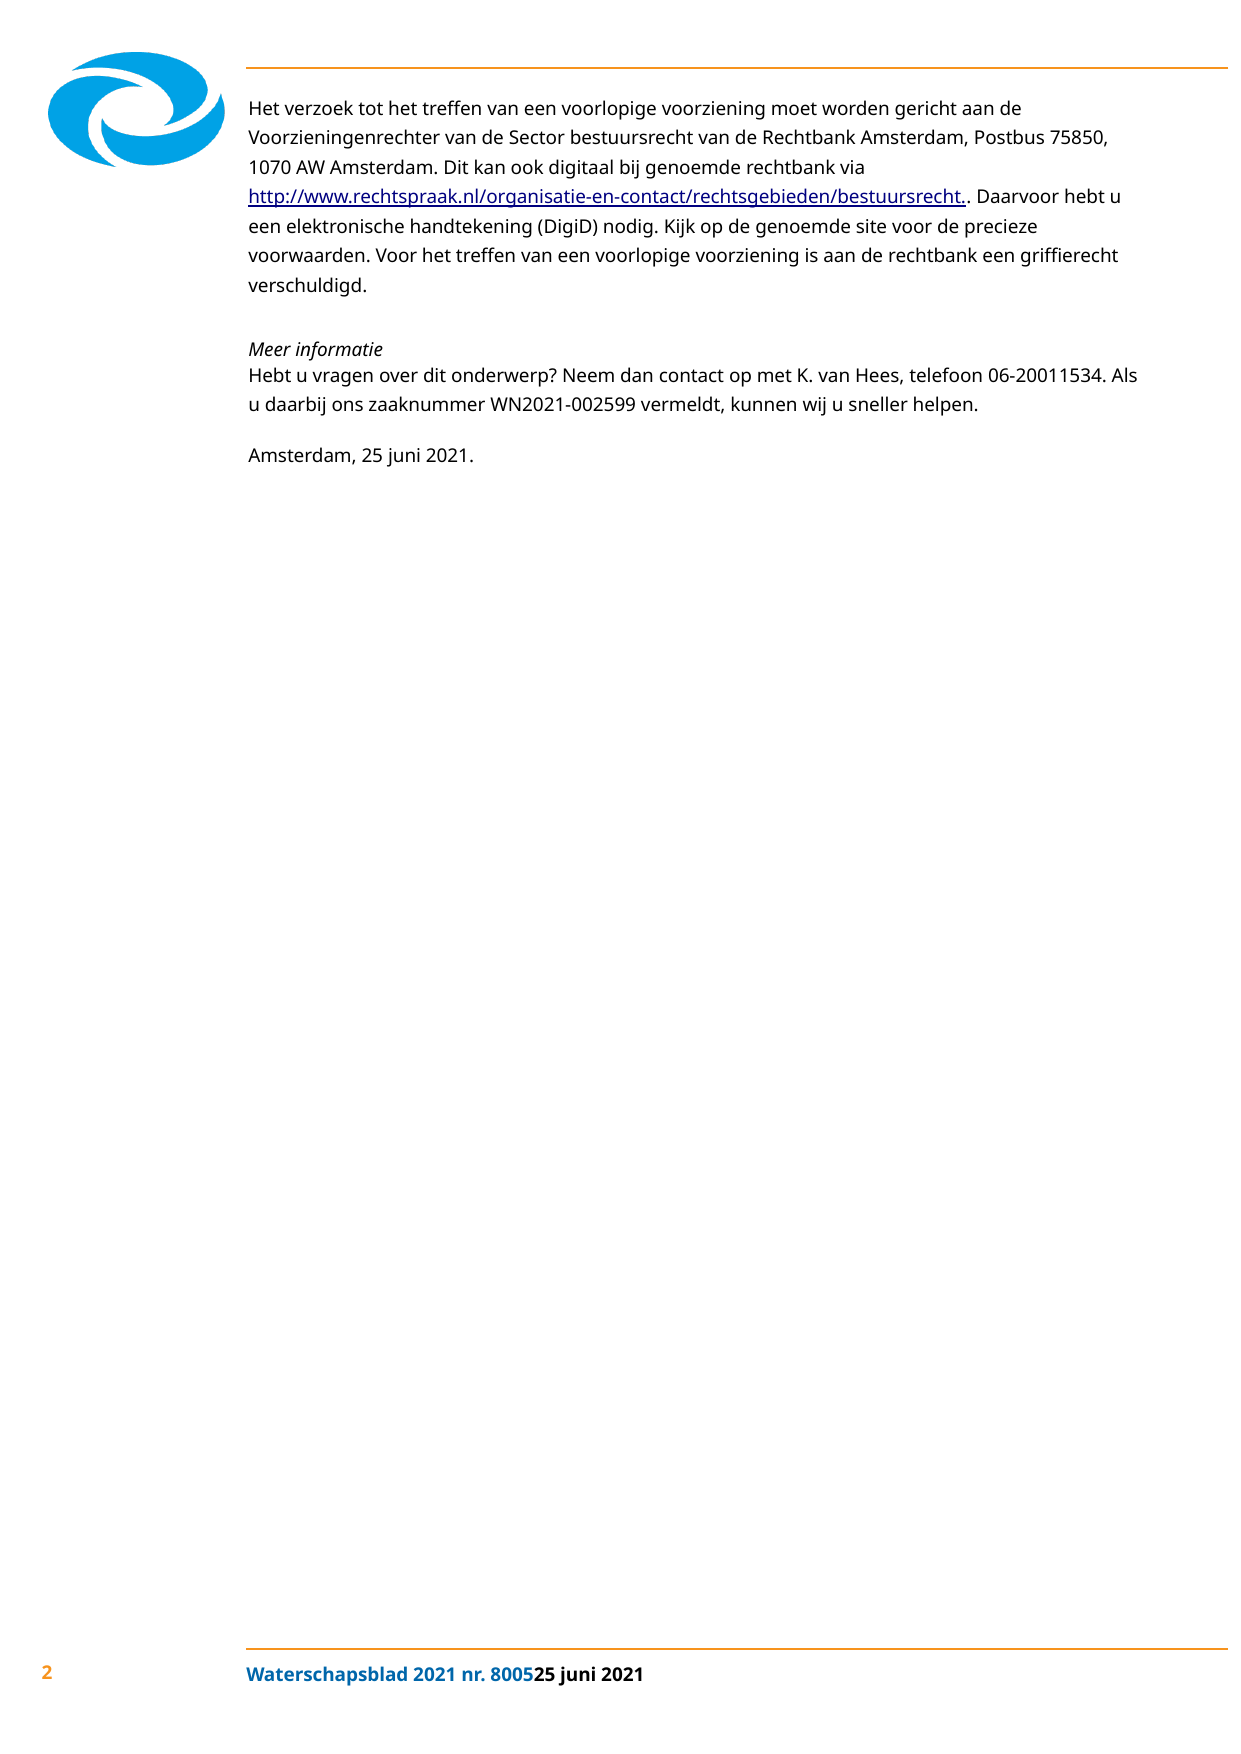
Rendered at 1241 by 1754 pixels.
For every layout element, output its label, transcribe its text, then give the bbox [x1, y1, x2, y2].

text Hebt u vragen over dit onderwerp? Neem dan contact op met K. van Hees, telefoon 06-20011534. Als u daarbij ons zaaknummer WN2021-002599 vermeldt, kunnen wij u sneller helpen. [248, 362, 1152, 417]
text Amsterdam, 25 juni 2021. [248, 442, 1152, 468]
text Het verzoek tot het treffen van een voorlopige voorziening moet worden gericht aan de Voorzieningenrechter van de Sector bestuursrecht van de Rechtbank Amsterdam, Postbus 75850, 1070 AW Amsterdam. Dit kan ook digitaal bij genoemde rechtbank via http://www.rechtspraak.nl/organisatie-en-contact/rechtsgebieden/bestuursrecht.. Daarvoor hebt u een elektronische handtekening (DigiD) nodig. Kijk op de genoemde site voor de precieze voorwaarden. Voor het treffen van een voorlopige voorziening is aan de rechtbank een griffierecht verschuldigd. [248, 95, 1152, 298]
picture [41, 47, 231, 172]
text Meer informatie [248, 336, 1152, 362]
